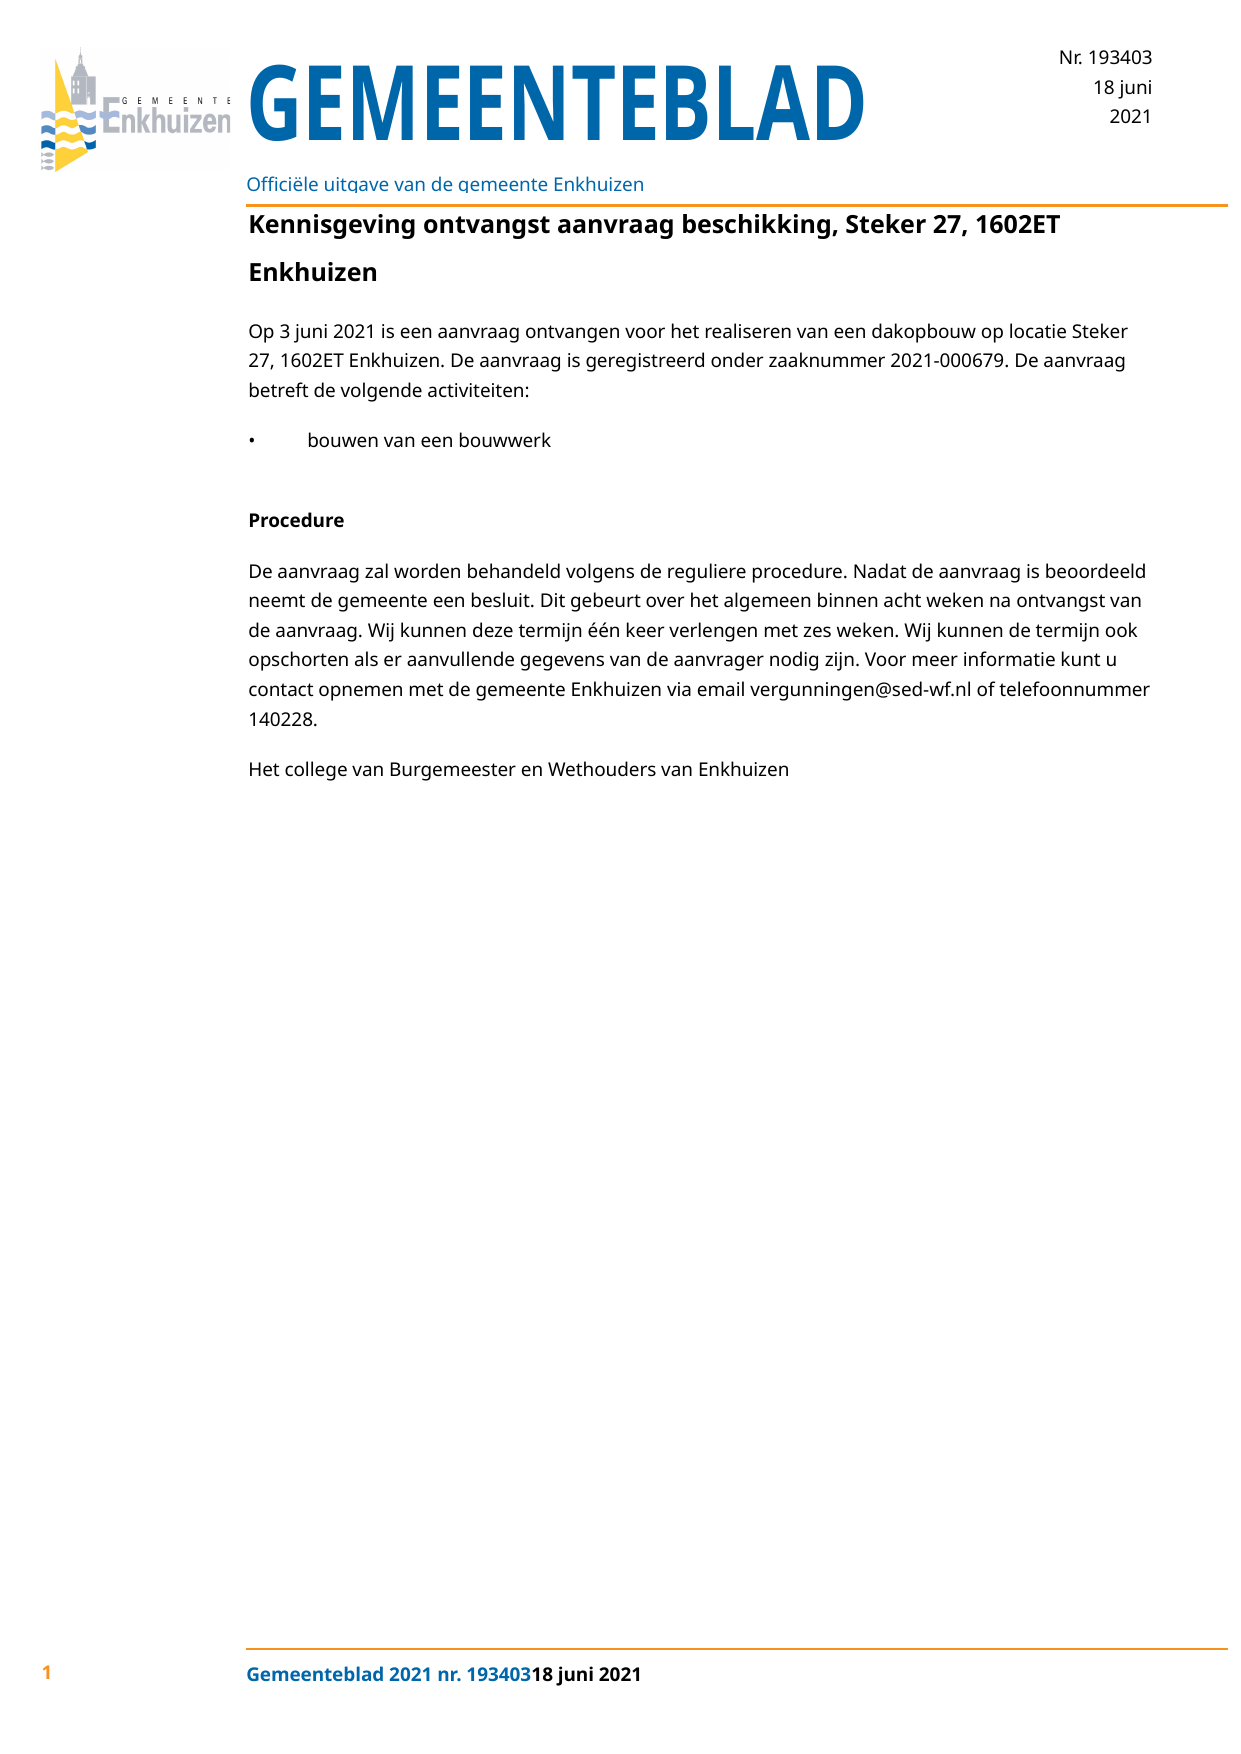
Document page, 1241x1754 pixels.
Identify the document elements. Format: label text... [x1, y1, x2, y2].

text De aanvraag zal worden behandeld volgens de reguliere procedure. Nadat de aanvraag is beoordeeld neemt de gemeente een besluit. Dit gebeurt over het algemeen binnen acht weken na ontvangst van de aanvraag. Wij kunnen deze termijn één keer verlengen met zes weken. Wij kunnen de termijn ook opschorten als er aanvullende gegevens van de aanvrager nodig zijn. Voor meer informatie kunt u contact opnemen met de gemeente Enkhuizen via email vergunningen@sed-wf.nl of telefoonnummer 140228. [248, 558, 1152, 732]
text Procedure [248, 507, 1152, 533]
picture [41, 47, 231, 172]
list bouwen van een bouwwerk [248, 427, 1152, 453]
text Kennisgeving ontvangst aanvraag beschikking, Steker 27, 1602ET Enkhuizen [248, 207, 1152, 288]
text Op 3 juni 2021 is een aanvraag ontvangen voor het realiseren van een dakopbouw op locatie Steker 27, 1602ET Enkhuizen. De aanvraag is geregistreerd onder zaaknummer 2021-000679. De aanvraag betreft de volgende activiteiten: [248, 318, 1152, 403]
text Het college van Burgemeester en Wethouders van Enkhuizen [248, 756, 1152, 782]
